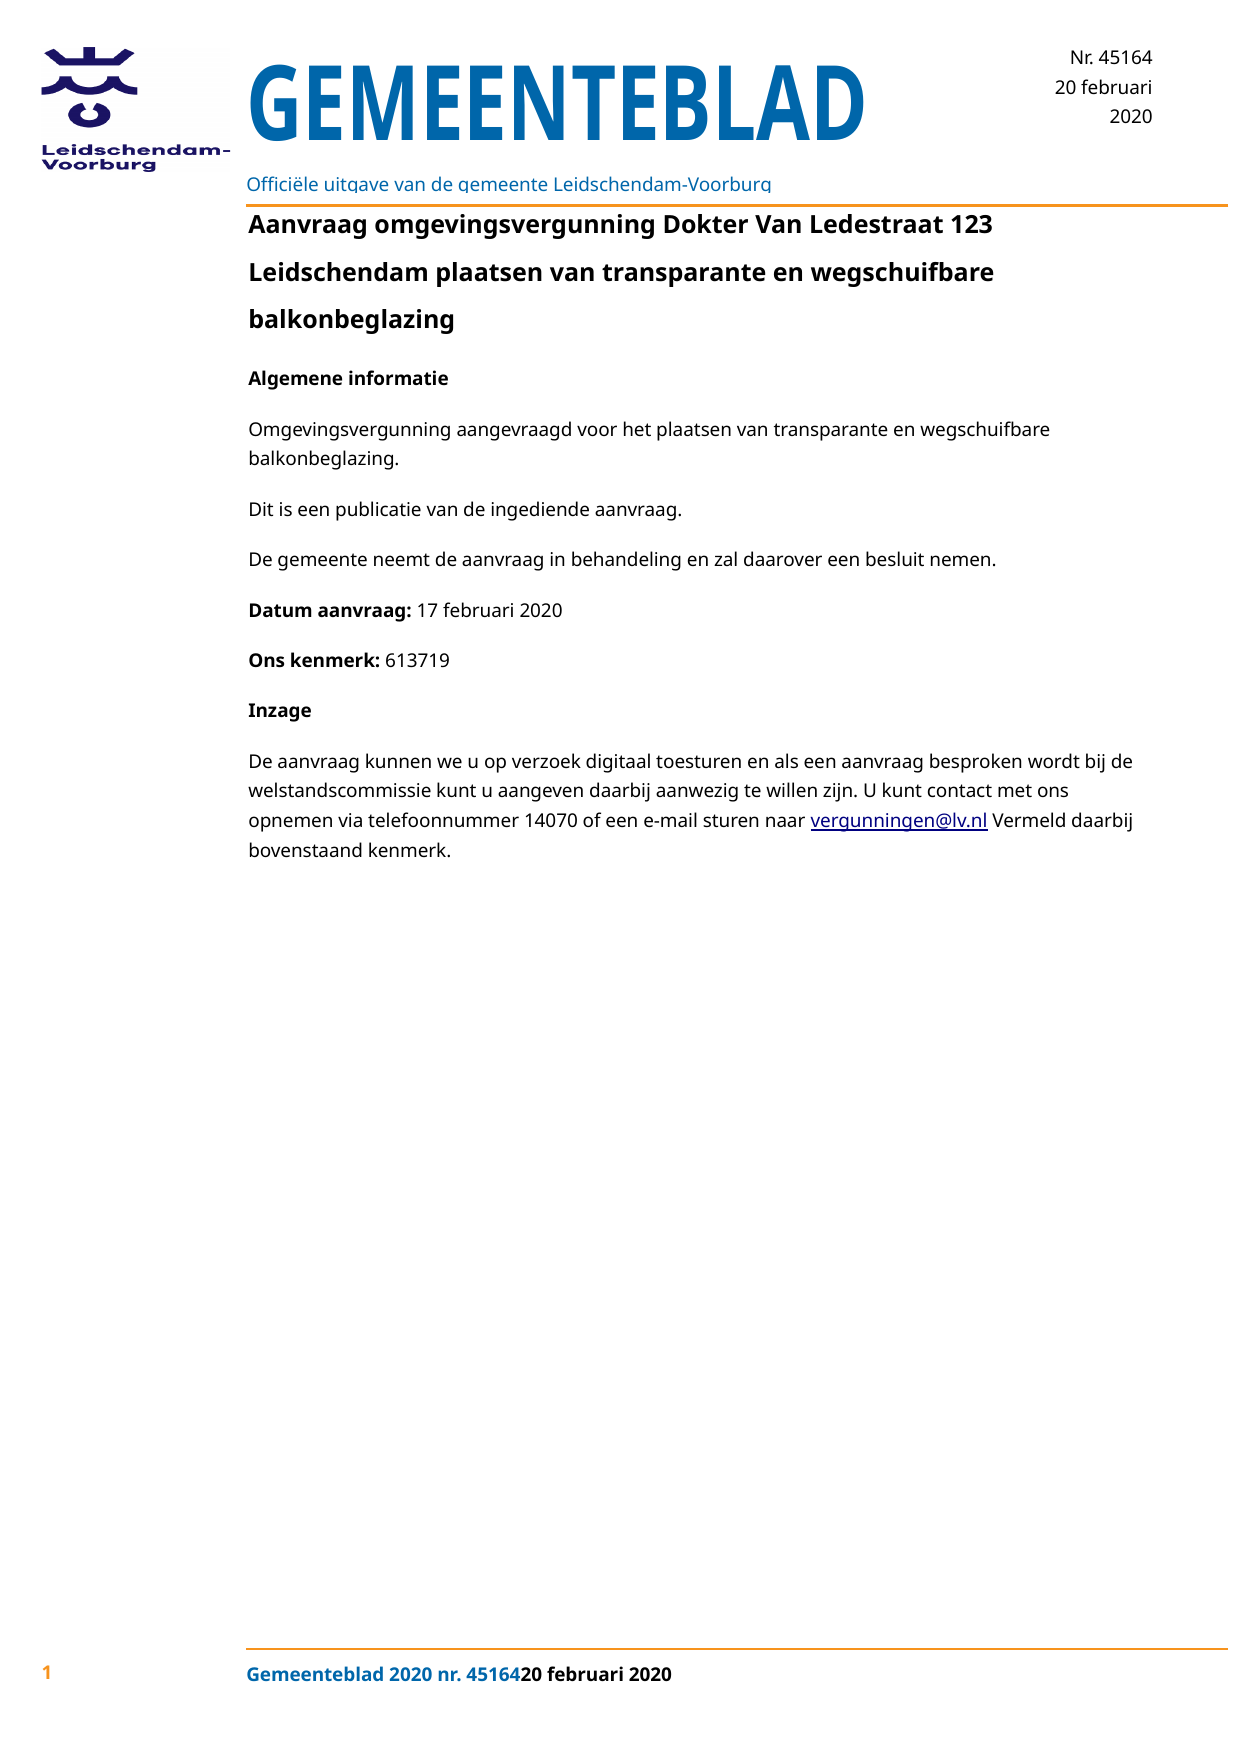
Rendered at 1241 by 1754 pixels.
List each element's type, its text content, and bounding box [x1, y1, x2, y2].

text De aanvraag kunnen we u op verzoek digitaal toesturen en als een aanvraag besproken wordt bij de welstandscommissie kunt u aangeven daarbij aanwezig te willen zijn. U kunt contact met ons opnemen via telefoonnummer 14070 of een e-mail sturen naar vergunningen@lv.nl Vermeld daarbij bovenstaand kenmerk. [248, 748, 1152, 862]
text Algemene informatie [248, 366, 1152, 391]
text Datum aanvraag: 17 februari 2020 [248, 597, 1152, 622]
text Ons kenmerk: 613719 [248, 647, 1152, 673]
text De gemeente neemt de aanvraag in behandeling en zal daarover een besluit nemen. [248, 546, 1152, 572]
text Inzage [248, 698, 1152, 723]
text Aanvraag omgevingsvergunning Dokter Van Ledestraat 123 Leidschendam plaatsen van transparante en wegschuifbare balkonbeglazing [248, 207, 1152, 336]
text Dit is een publicatie van de ingediende aanvraag. [248, 496, 1152, 522]
picture [41, 47, 231, 172]
text Omgevingsvergunning aangevraagd voor het plaatsen van transparante en wegschuifbare balkonbeglazing. [248, 416, 1152, 471]
